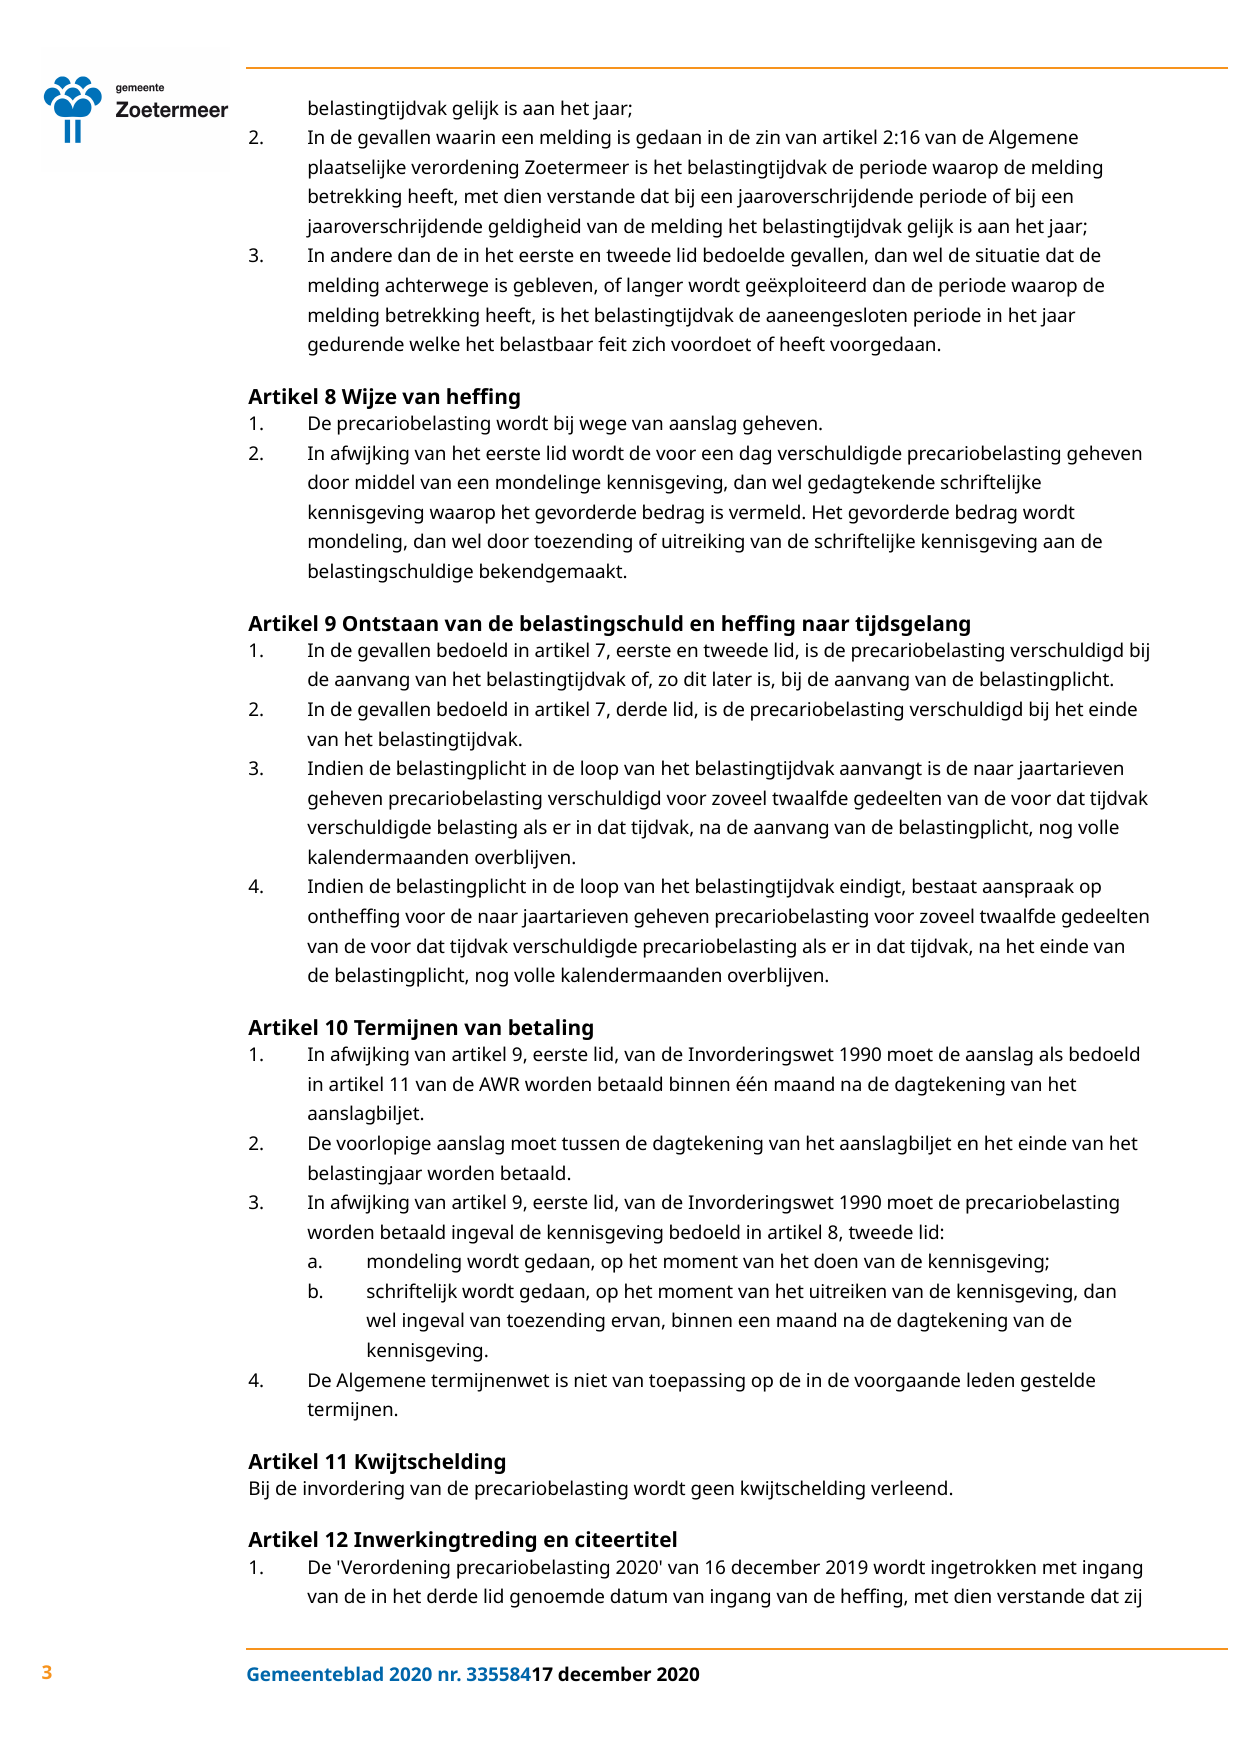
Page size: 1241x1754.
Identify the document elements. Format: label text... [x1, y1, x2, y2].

text Artikel 12 Inwerkingtreding en citeertitel [248, 1526, 1152, 1554]
list In de gevallen bedoeld in artikel 7, derde lid, is de precariobelasting verschuldigd bij het einde van het belastingtijdvak. [248, 696, 1152, 752]
list schriftelijk wordt gedaan, op het moment van het uitreiken van de kennisgeving, dan wel ingeval van toezending ervan, binnen een maand na de dagtekening van de kennisgeving. [307, 1278, 1152, 1363]
list mondeling wordt gedaan, op het moment van het doen van de kennisgeving; [307, 1248, 1152, 1274]
list In afwijking van het eerste lid wordt de voor een dag verschuldigde precariobelasting geheven door middel van een mondelinge kennisgeving, dan wel gedagtekende schriftelijke kennisgeving waarop het gevorderde bedrag is vermeld. Het gevorderde bedrag wordt mondeling, dan wel door toezending of uitreiking van de schriftelijke kennisgeving aan de belastingschuldige bekendgemaakt. [248, 440, 1152, 584]
picture [41, 47, 231, 172]
list In de gevallen waarin een melding is gedaan in de zin van artikel 2:16 van de Algemene plaatselijke verordening Zoetermeer is het belastingtijdvak de periode waarop de melding betrekking heeft, met dien verstande dat bij een jaaroverschrijdende periode of bij een jaaroverschrijdende geldigheid van de melding het belastingtijdvak gelijk is aan het jaar; [248, 124, 1152, 239]
list Indien de belastingplicht in de loop van het belastingtijdvak eindigt, bestaat aanspraak op ontheffing voor de naar jaartarieven geheven precariobelasting voor zoveel twaalfde gedeelten van de voor dat tijdvak verschuldigde precariobelasting als er in dat tijdvak, na het einde van de belastingplicht, nog volle kalendermaanden overblijven. [248, 874, 1152, 988]
list De 'Verordening precariobelasting 2020' van 16 december 2019 wordt ingetrokken met ingang van de in het derde lid genoemde datum van ingang van de heffing, met dien verstande dat zij [248, 1554, 1152, 1609]
list De precariobelasting wordt bij wege van aanslag geheven. [248, 410, 1152, 436]
list In andere dan de in het eerste en tweede lid bedoelde gevallen, dan wel de situatie dat de melding achterwege is gebleven, of langer wordt geëxploiteerd dan de periode waarop de melding betrekking heeft, is het belastingtijdvak de aaneengesloten periode in het jaar gedurende welke het belastbaar feit zich voordoet of heeft voorgedaan. [248, 243, 1152, 357]
list In afwijking van artikel 9, eerste lid, van de Invorderingswet 1990 moet de precariobelasting worden betaald ingeval de kennisgeving bedoeld in artikel 8, tweede lid: [248, 1189, 1152, 1244]
text Artikel 11 Kwijtschelding [248, 1447, 1152, 1475]
list In de gevallen bedoeld in artikel 7, eerste en tweede lid, is de precariobelasting verschuldigd bij de aanvang van het belastingtijdvak of, zo dit later is, bij de aanvang van de belastingplicht. [248, 637, 1152, 692]
text Artikel 8 Wijze van heffing [248, 382, 1152, 410]
list Indien de belastingplicht in de loop van het belastingtijdvak aanvangt is de naar jaartarieven geheven precariobelasting verschuldigd voor zoveel twaalfde gedeelten van de voor dat tijdvak verschuldigde belasting als er in dat tijdvak, na de aanvang van de belastingplicht, nog volle kalendermaanden overblijven. [248, 755, 1152, 870]
list In afwijking van artikel 9, eerste lid, van de Invorderingswet 1990 moet de aanslag als bedoeld in artikel 11 van de AWR worden betaald binnen één maand na de dagtekening van het aanslagbiljet. [248, 1041, 1152, 1126]
list belastingtijdvak gelijk is aan het jaar; [248, 95, 1152, 121]
text Bij de invordering van de precariobelasting wordt geen kwijtschelding verleend. [248, 1475, 1152, 1501]
list De Algemene termijnenwet is niet van toepassing op de in de voorgaande leden gestelde termijnen. [248, 1367, 1152, 1422]
list De voorlopige aanslag moet tussen de dagtekening van het aanslagbiljet en het einde van het belastingjaar worden betaald. [248, 1130, 1152, 1185]
text Artikel 10 Termijnen van betaling [248, 1013, 1152, 1041]
text Artikel 9 Ontstaan van de belastingschuld en heffing naar tijdsgelang [248, 609, 1152, 637]
